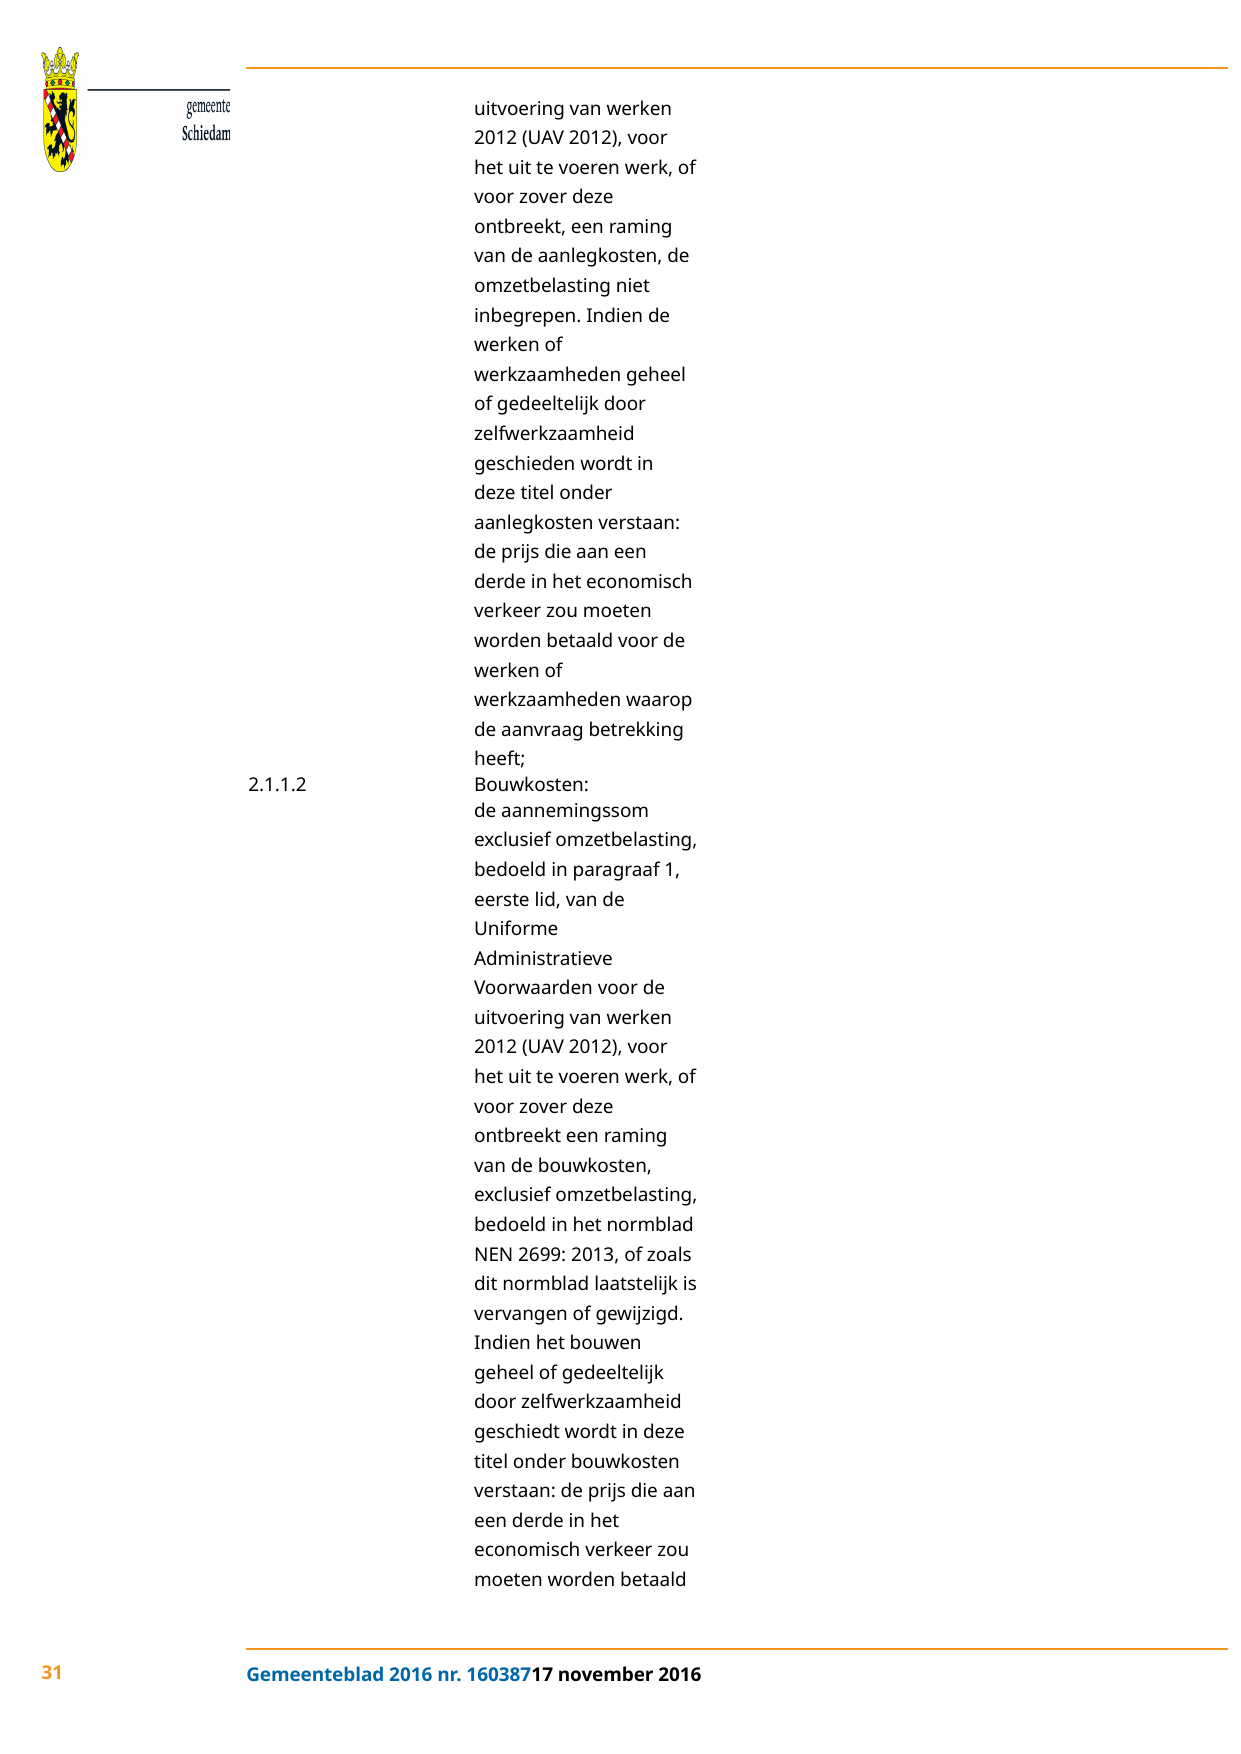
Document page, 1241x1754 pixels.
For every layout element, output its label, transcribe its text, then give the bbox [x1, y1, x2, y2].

table_cell [700, 797, 926, 1592]
table_cell uitvoering van werken 2012 (UAV 2012), voor het uit te voeren werk, of voor zover deze ontbreekt, een raming van de aanlegkosten, de omzetbelasting niet inbegrepen. Indien de werken of werkzaamheden geheel of gedeeltelijk door zelfwerkzaamheid geschieden wordt in deze titel onder aanlegkosten verstaan: de prijs die aan een derde in het economisch verkeer zou moeten worden betaald voor de werken of werkzaamheden waarop de aanvraag betrekking heeft; [474, 95, 700, 771]
table_cell [248, 797, 474, 1592]
table_cell [248, 95, 474, 771]
table_cell [700, 95, 926, 771]
table_cell de aannemingssom exclusief omzetbelasting, bedoeld in paragraaf 1, eerste lid, van de Uniforme Administratieve Voorwaarden voor de uitvoering van werken 2012 (UAV 2012), voor het uit te voeren werk, of voor zover deze ontbreekt een raming van de bouwkosten, exclusief omzetbelasting, bedoeld in het normblad NEN 2699: 2013, of zoals dit normblad laatstelijk is vervangen of gewijzigd. Indien het bouwen geheel of gedeeltelijk door zelfwerkzaamheid geschiedt wordt in deze titel onder bouwkosten verstaan: de prijs die aan een derde in het economisch verkeer zou moeten worden betaald [474, 797, 700, 1592]
picture [41, 47, 231, 172]
table_cell [926, 95, 1152, 771]
table_cell Bouwkosten: [474, 771, 700, 797]
table_cell 2.1.1.2 [248, 771, 474, 797]
table_cell [926, 797, 1152, 1592]
table_cell [926, 771, 1152, 797]
table_cell [700, 771, 926, 797]
